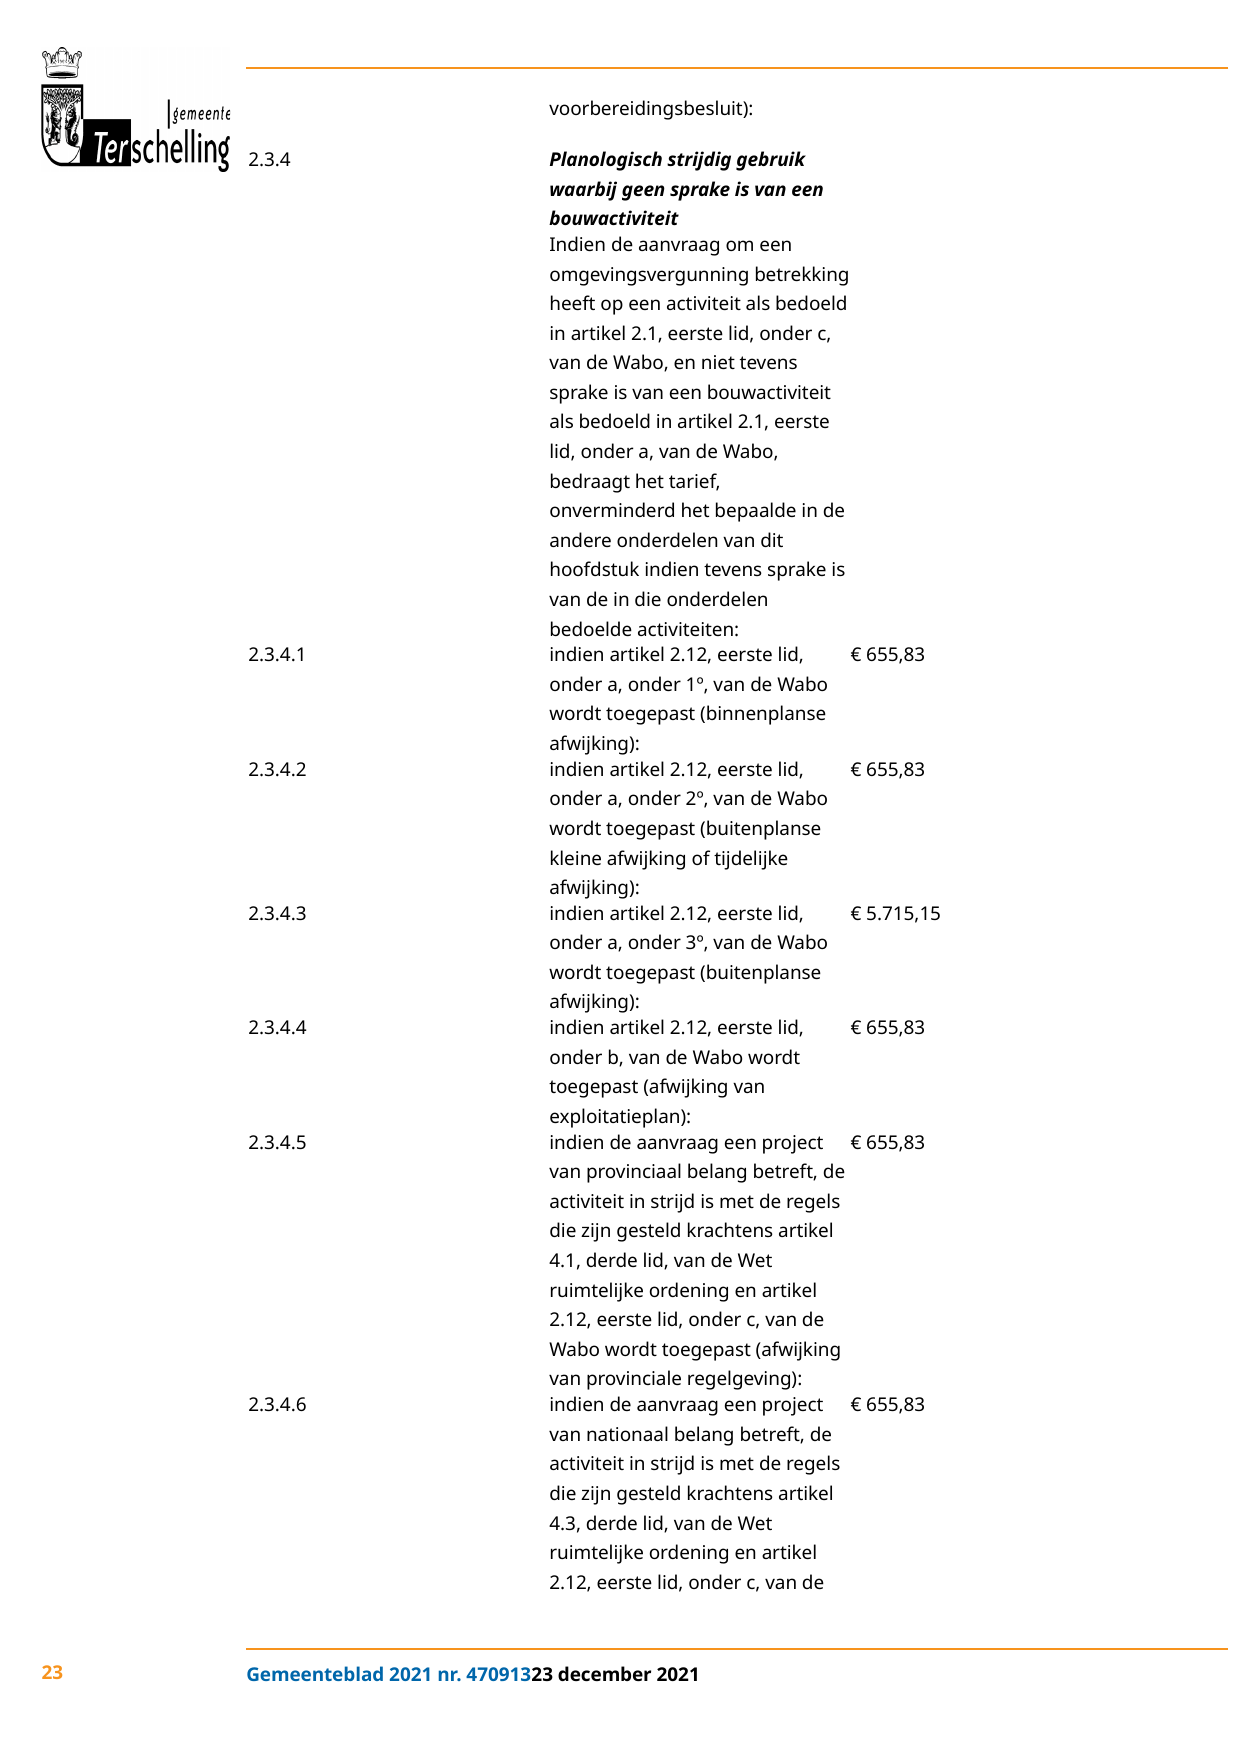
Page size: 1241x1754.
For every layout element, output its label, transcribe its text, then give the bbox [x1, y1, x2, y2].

table_cell indien de aanvraag een project van provinciaal belang betreft, de activiteit in strijd is met de regels die zijn gesteld krachtens artikel 4.1, derde lid, van de Wet ruimtelijke ordening en artikel 2.12, eerste lid, onder c, van de Wabo wordt toegepast (afwijking van provinciale regelgeving): [549, 1129, 850, 1391]
table_cell indien artikel 2.12, eerste lid, onder a, onder 2º, van de Wabo wordt toegepast (buitenplanse kleine afwijking of tijdelijke afwijking): [549, 756, 850, 900]
table_cell € 655,83 [850, 641, 1152, 756]
table_cell € 5.715,15 [850, 900, 1152, 1014]
picture [41, 47, 231, 172]
table_cell Indien de aanvraag om een omgevingsvergunning betrekking heeft op een activiteit als bedoeld in artikel 2.1, eerste lid, onder c, van de Wabo, en niet tevens sprake is van een bouwactiviteit als bedoeld in artikel 2.1, eerste lid, onder a, van de Wabo, bedraagt het tarief, onverminderd het bepaalde in de andere onderdelen van dit hoofdstuk indien tevens sprake is van de in die onderdelen bedoelde activiteiten: [549, 231, 850, 641]
table_cell [850, 146, 1152, 231]
table_cell € 655,83 [850, 1015, 1152, 1129]
table_cell 2.3.4.1 [248, 641, 549, 756]
table_cell 2.3.4.6 [248, 1391, 549, 1594]
table_cell [248, 121, 549, 146]
table_cell indien artikel 2.12, eerste lid, onder a, onder 3º, van de Wabo wordt toegepast (buitenplanse afwijking): [549, 900, 850, 1014]
table_cell 2.3.4.4 [248, 1015, 549, 1129]
table_cell 2.3.4.5 [248, 1129, 549, 1391]
table_cell [850, 231, 1152, 641]
table_cell 2.3.4.2 [248, 756, 549, 900]
table_cell indien artikel 2.12, eerste lid, onder b, van de Wabo wordt toegepast (afwijking van exploitatieplan): [549, 1015, 850, 1129]
table_cell indien de aanvraag een project van nationaal belang betreft, de activiteit in strijd is met de regels die zijn gesteld krachtens artikel 4.3, derde lid, van de Wet ruimtelijke ordening en artikel 2.12, eerste lid, onder c, van de [549, 1391, 850, 1594]
table_cell € 655,83 [850, 1129, 1152, 1391]
table_cell [850, 121, 1152, 146]
table_cell [248, 95, 549, 121]
table_cell [549, 121, 850, 146]
table_cell voorbereidingsbesluit): [549, 95, 850, 121]
table_cell indien artikel 2.12, eerste lid, onder a, onder 1º, van de Wabo wordt toegepast (binnenplanse afwijking): [549, 641, 850, 756]
table_cell Planologisch strijdig gebruik waarbij geen sprake is van een bouwactiviteit [549, 146, 850, 231]
table_cell € 655,83 [850, 756, 1152, 900]
table_cell € 655,83 [850, 1391, 1152, 1594]
table_cell 2.3.4 [248, 146, 549, 231]
table_cell [850, 95, 1152, 121]
table_cell 2.3.4.3 [248, 900, 549, 1014]
table_cell [248, 231, 549, 641]
